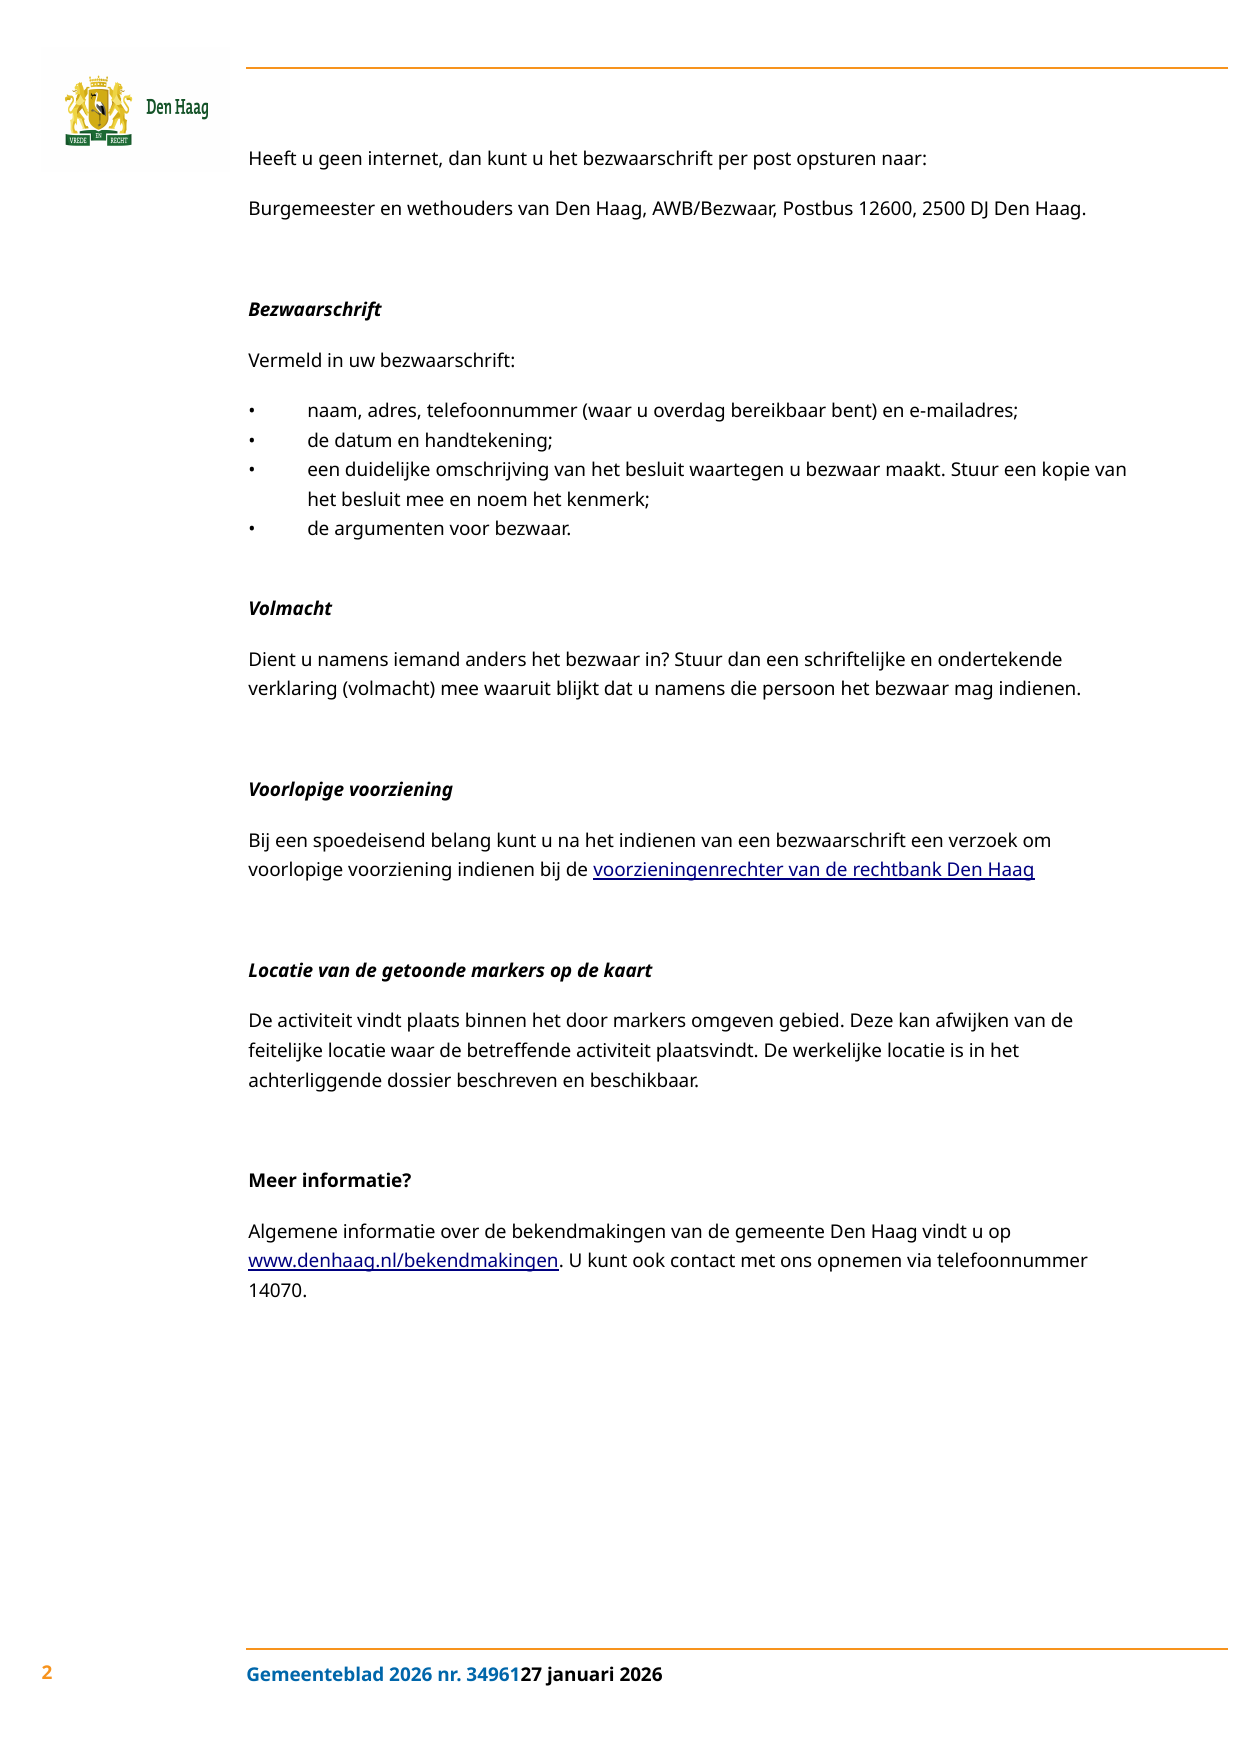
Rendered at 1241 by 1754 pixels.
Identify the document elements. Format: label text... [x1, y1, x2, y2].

text Meer informatie? [248, 1168, 1152, 1193]
text Voorlopige voorziening [248, 776, 1152, 802]
list de argumenten voor bezwaar. [248, 516, 1152, 541]
text Volmacht [248, 596, 1152, 621]
text Dient u namens iemand anders het bezwaar in? Stuur dan een schriftelijke en ondertekende verklaring (volmacht) mee waaruit blijkt dat u namens die persoon het bezwaar mag indienen. [248, 646, 1152, 701]
text Bezwaarschrift [248, 296, 1152, 322]
text Vermeld in uw bezwaarschrift: [248, 347, 1152, 373]
text De activiteit vindt plaats binnen het door markers omgeven gebied. Deze kan afwijken van de feitelijke locatie waar de betreffende activiteit plaatsvindt. De werkelijke locatie is in het achterliggende dossier beschreven en beschikbaar. [248, 1008, 1152, 1093]
picture [41, 47, 231, 172]
text Algemene informatie over de bekendmakingen van de gemeente Den Haag vindt u op www.denhaag.nl/bekendmakingen. U kunt ook contact met ons opnemen via telefoonnummer 14070. [248, 1218, 1152, 1303]
text Bij een spoedeisend belang kunt u na het indienen van een bezwaarschrift een verzoek om voorlopige voorziening indienen bij de voorzieningenrechter van de rechtbank Den Haag [248, 827, 1152, 882]
text Heeft u geen internet, dan kunt u het bezwaarschrift per post opsturen naar: [248, 145, 1152, 171]
list de datum en handtekening; [248, 427, 1152, 453]
text Locatie van de getoonde markers op de kaart [248, 957, 1152, 983]
list een duidelijke omschrijving van het besluit waartegen u bezwaar maakt. Stuur een kopie van het besluit mee en noem het kenmerk; [248, 456, 1152, 512]
text Burgemeester en wethouders van Den Haag, AWB/Bezwaar, Postbus 12600, 2500 DJ Den Haag. [248, 196, 1152, 221]
list naam, adres, telefoonnummer (waar u overdag bereikbaar bent) en e-mailadres; [248, 397, 1152, 423]
